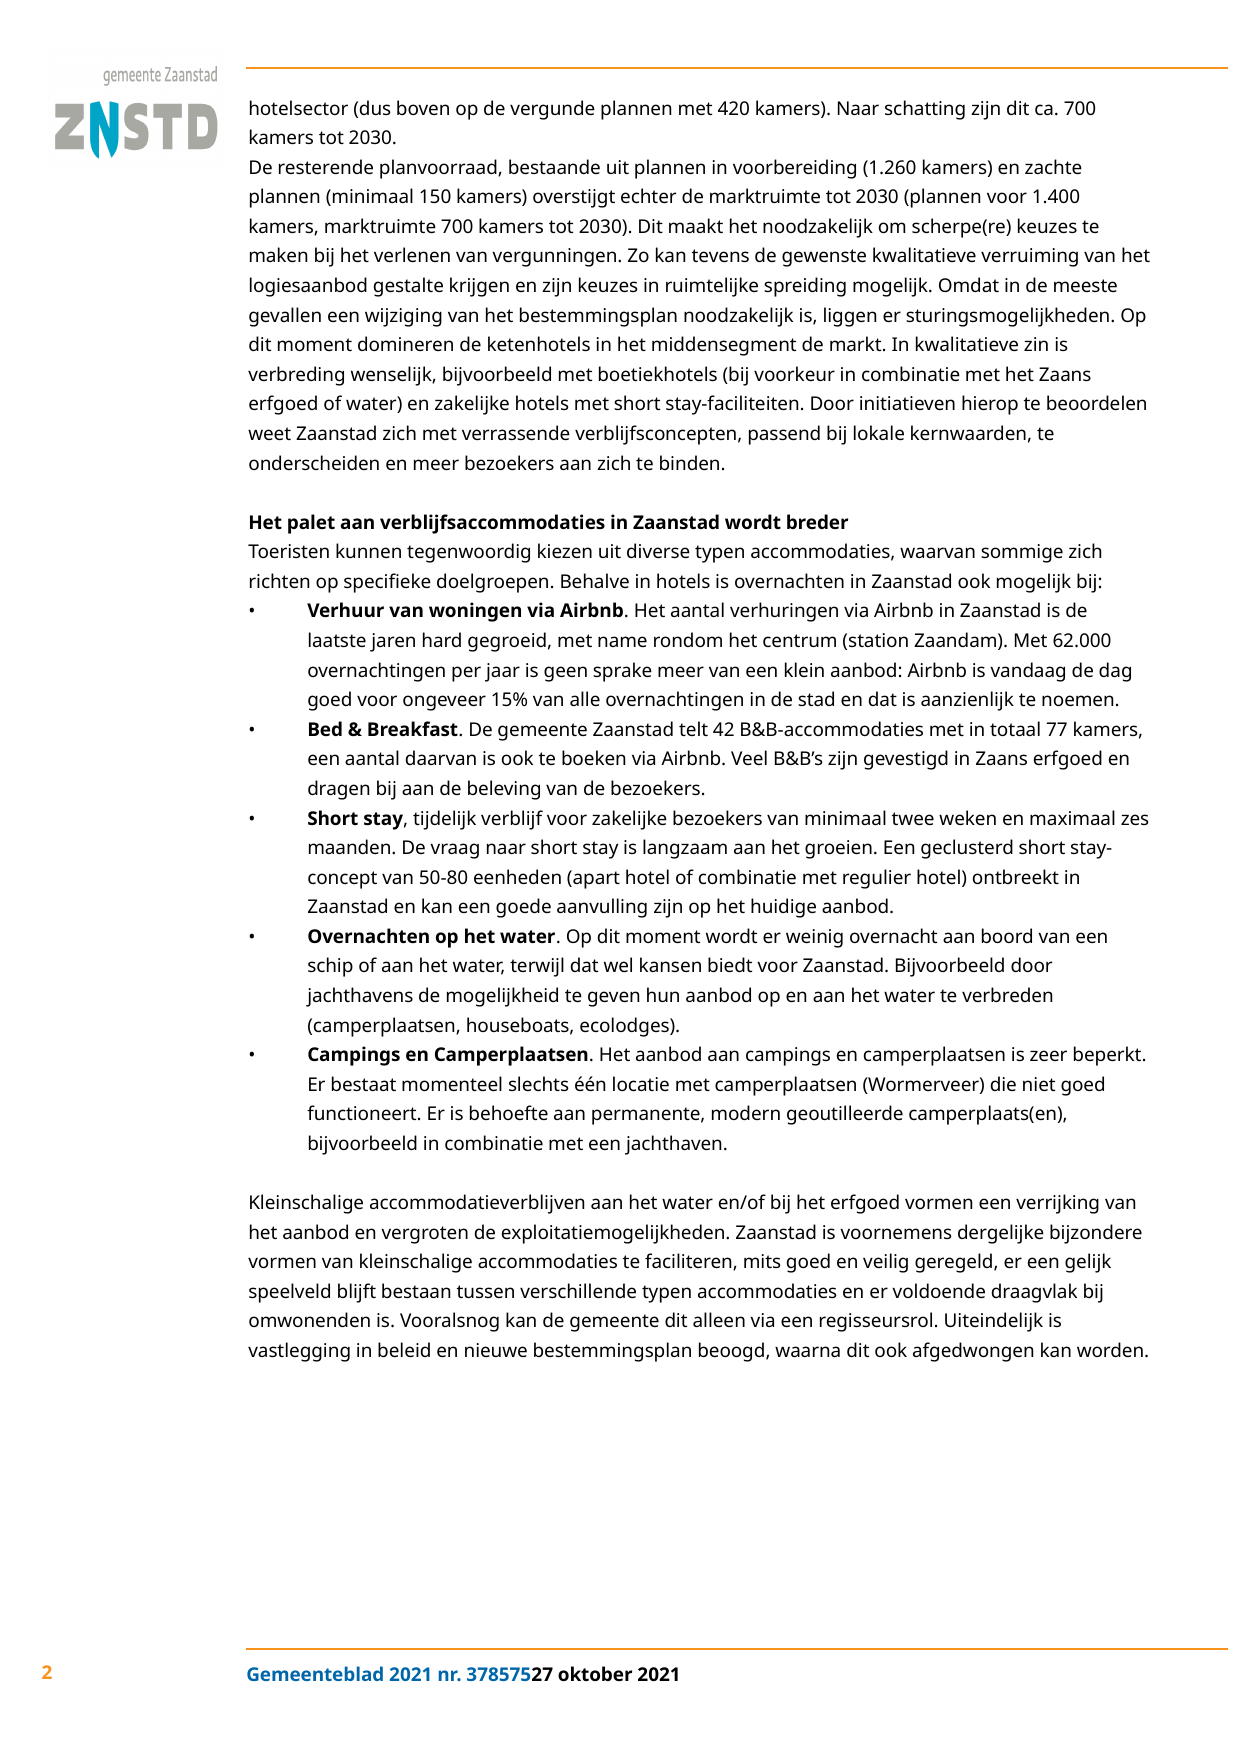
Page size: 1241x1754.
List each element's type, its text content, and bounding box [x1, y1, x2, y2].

list Bed & Breakfast. De gemeente Zaanstad telt 42 B&B-accommodaties met in totaal 77 kamers, een aantal daarvan is ook te boeken via Airbnb. Veel B&B’s zijn gevestigd in Zaans erfgoed en dragen bij aan de beleving van de bezoekers. [248, 716, 1152, 801]
list Campings en Camperplaatsen. Het aanbod aan campings en camperplaatsen is zeer beperkt. Er bestaat momenteel slechts één locatie met camperplaatsen (Wormerveer) die niet goed functioneert. Er is behoefte aan permanente, modern geoutilleerde camperplaats(en), bijvoorbeeld in combinatie met een jachthaven. [248, 1041, 1152, 1156]
text Toeristen kunnen tegenwoordig kiezen uit diverse typen accommodaties, waarvan sommige zich richten op specifieke doelgroepen. Behalve in hotels is overnachten in Zaanstad ook mogelijk bij: [248, 538, 1152, 594]
list Overnachten op het water. Op dit moment wordt er weinig overnacht aan boord van een schip of aan het water, terwijl dat wel kansen biedt voor Zaanstad. Bijvoorbeeld door jachthavens de mogelijkheid te geven hun aanbod op en aan het water te verbreden (camperplaatsen, houseboats, ecolodges). [248, 923, 1152, 1038]
picture [41, 47, 231, 172]
text De resterende planvoorraad, bestaande uit plannen in voorbereiding (1.260 kamers) en zachte plannen (minimaal 150 kamers) overstijgt echter de marktruimte tot 2030 (plannen voor 1.400 kamers, marktruimte 700 kamers tot 2030). Dit maakt het noodzakelijk om scherpe(re) keuzes te maken bij het verlenen van vergunningen. Zo kan tevens de gewenste kwalitatieve verruiming van het logiesaanbod gestalte krijgen en zijn keuzes in ruimtelijke spreiding mogelijk. Omdat in de meeste gevallen een wijziging van het bestemmingsplan noodzakelijk is, liggen er sturingsmogelijkheden. Op dit moment domineren de ketenhotels in het middensegment de markt. In kwalitatieve zin is verbreding wenselijk, bijvoorbeeld met boetiekhotels (bij voorkeur in combinatie met het Zaans erfgoed of water) en zakelijke hotels met short stay-faciliteiten. Door initiatieven hierop te beoordelen weet Zaanstad zich met verrassende verblijfsconcepten, passend bij lokale kernwaarden, te onderscheiden en meer bezoekers aan zich te binden. [248, 154, 1152, 476]
text hotelsector (dus boven op de vergunde plannen met 420 kamers). Naar schatting zijn dit ca. 700 kamers tot 2030. [248, 95, 1152, 150]
list Verhuur van woningen via Airbnb. Het aantal verhuringen via Airbnb in Zaanstad is de laatste jaren hard gegroeid, met name rondom het centrum (station Zaandam). Met 62.000 overnachtingen per jaar is geen sprake meer van een klein aanbod: Airbnb is vandaag de dag goed voor ongeveer 15% van alle overnachtingen in de stad en dat is aanzienlijk te noemen. [248, 598, 1152, 712]
list Short stay, tijdelijk verblijf voor zakelijke bezoekers van minimaal twee weken en maximaal zes maanden. De vraag naar short stay is langzaam aan het groeien. Een geclusterd short stay-concept van 50-80 eenheden (apart hotel of combinatie met regulier hotel) ontbreekt in Zaanstad en kan een goede aanvulling zijn op het huidige aanbod. [248, 805, 1152, 919]
text Het palet aan verblijfsaccommodaties in Zaanstad wordt breder [248, 509, 1152, 535]
text Kleinschalige accommodatieverblijven aan het water en/of bij het erfgoed vormen een verrijking van het aanbod en vergroten de exploitatiemogelijkheden. Zaanstad is voornemens dergelijke bijzondere vormen van kleinschalige accommodaties te faciliteren, mits goed en veilig geregeld, er een gelijk speelveld blijft bestaan tussen verschillende typen accommodaties en er voldoende draagvlak bij omwonenden is. Vooralsnog kan de gemeente dit alleen via een regisseursrol. Uiteindelijk is vastlegging in beleid en nieuwe bestemmingsplan beoogd, waarna dit ook afgedwongen kan worden. [248, 1189, 1152, 1363]
